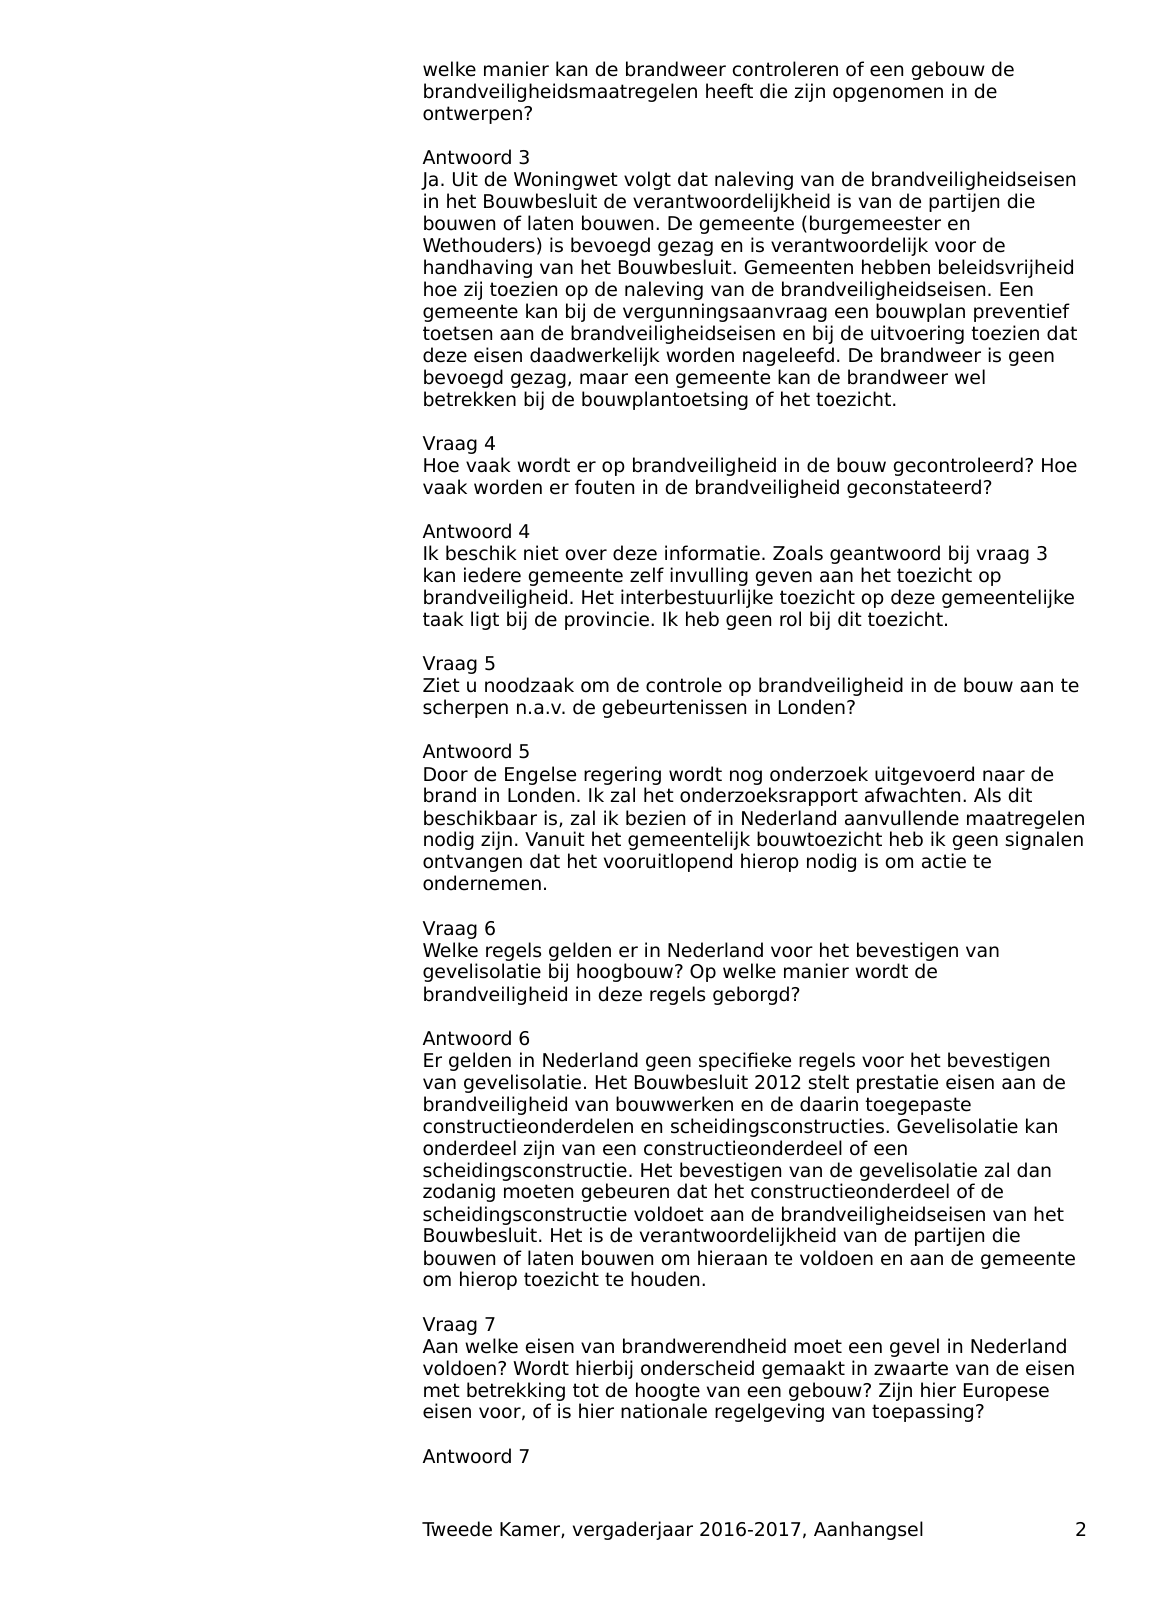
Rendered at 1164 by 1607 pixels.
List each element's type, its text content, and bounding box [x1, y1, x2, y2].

text Door de Engelse regering wordt nog onderzoek uitgevoerd naar de brand in Londen. Ik zal het onderzoeksrapport afwachten. Als dit beschikbaar is, zal ik bezien of in Nederland aanvullende maatregelen nodig zijn. Vanuit het gemeentelijk bouwtoezicht heb ik geen signalen ontvangen dat het vooruitlopend hierop nodig is om actie te ondernemen. [422, 763, 1087, 895]
text Ja. Uit de Woningwet volgt dat naleving van de brandveiligheidseisen in het Bouwbesluit de verantwoordelijkheid is van de partijen die bouwen of laten bouwen. De gemeente (burgemeester en Wethouders) is bevoegd gezag en is verantwoordelijk voor de handhaving van het Bouwbesluit. Gemeenten hebben beleidsvrijheid hoe zij toezien op de naleving van de brandveiligheidseisen. Een gemeente kan bij de vergunningsaanvraag een bouwplan preventief toetsen aan de brandveiligheidseisen en bij de uitvoering toezien dat deze eisen daadwerkelijk worden nageleefd. De brandweer is geen bevoegd gezag, maar een gemeente kan de brandweer wel betrekken bij de bouwplantoetsing of het toezicht. [422, 169, 1087, 411]
text welke manier kan de brandweer controleren of een gebouw de brandveiligheidsmaatregelen heeft die zijn opgenomen in de ontwerpen? [422, 59, 1087, 125]
text Welke regels gelden er in Nederland voor het bevestigen van gevelisolatie bij hoogbouw? Op welke manier wordt de brandveiligheid in deze regels geborgd? [422, 939, 1087, 1005]
text Ziet u noodzaak om de controle op brandveiligheid in de bouw aan te scherpen n.a.v. de gebeurtenissen in Londen? [422, 675, 1087, 719]
text Antwoord 3 [422, 147, 1087, 169]
text Antwoord 6 [422, 1028, 1087, 1049]
text Vraag 7 [422, 1313, 1087, 1336]
text Antwoord 4 [422, 521, 1087, 543]
text Hoe vaak wordt er op brandveiligheid in de bouw gecontroleerd? Hoe vaak worden er fouten in de brandveiligheid geconstateerd? [422, 455, 1087, 499]
text Vraag 4 [422, 433, 1087, 455]
text Ik beschik niet over deze informatie. Zoals geantwoord bij vraag 3 kan iedere gemeente zelf invulling geven aan het toezicht op brandveiligheid. Het interbestuurlijke toezicht op deze gemeentelijke taak ligt bij de provincie. Ik heb geen rol bij dit toezicht. [422, 543, 1087, 631]
text Vraag 5 [422, 653, 1087, 675]
text Antwoord 5 [422, 741, 1087, 763]
text Vraag 6 [422, 917, 1087, 939]
text Aan welke eisen van brandwerendheid moet een gevel in Nederland voldoen? Wordt hierbij onderscheid gemaakt in zwaarte van de eisen met betrekking tot de hoogte van een gebouw? Zijn hier Europese eisen voor, of is hier nationale regelgeving van toepassing? [422, 1336, 1087, 1423]
text Er gelden in Nederland geen specifieke regels voor het bevestigen van gevelisolatie. Het Bouwbesluit 2012 stelt prestatie eisen aan de brandveiligheid van bouwwerken en de daarin toegepaste constructieonderdelen en scheidingsconstructies. Gevelisolatie kan onderdeel zijn van een constructieonderdeel of een scheidingsconstructie. Het bevestigen van de gevelisolatie zal dan zodanig moeten gebeuren dat het constructieonderdeel of de scheidingsconstructie voldoet aan de brandveiligheidseisen van het Bouwbesluit. Het is de verantwoordelijkheid van de partijen die bouwen of laten bouwen om hieraan te voldoen en aan de gemeente om hierop toezicht te houden. [422, 1049, 1087, 1291]
text Antwoord 7 [422, 1446, 1087, 1468]
